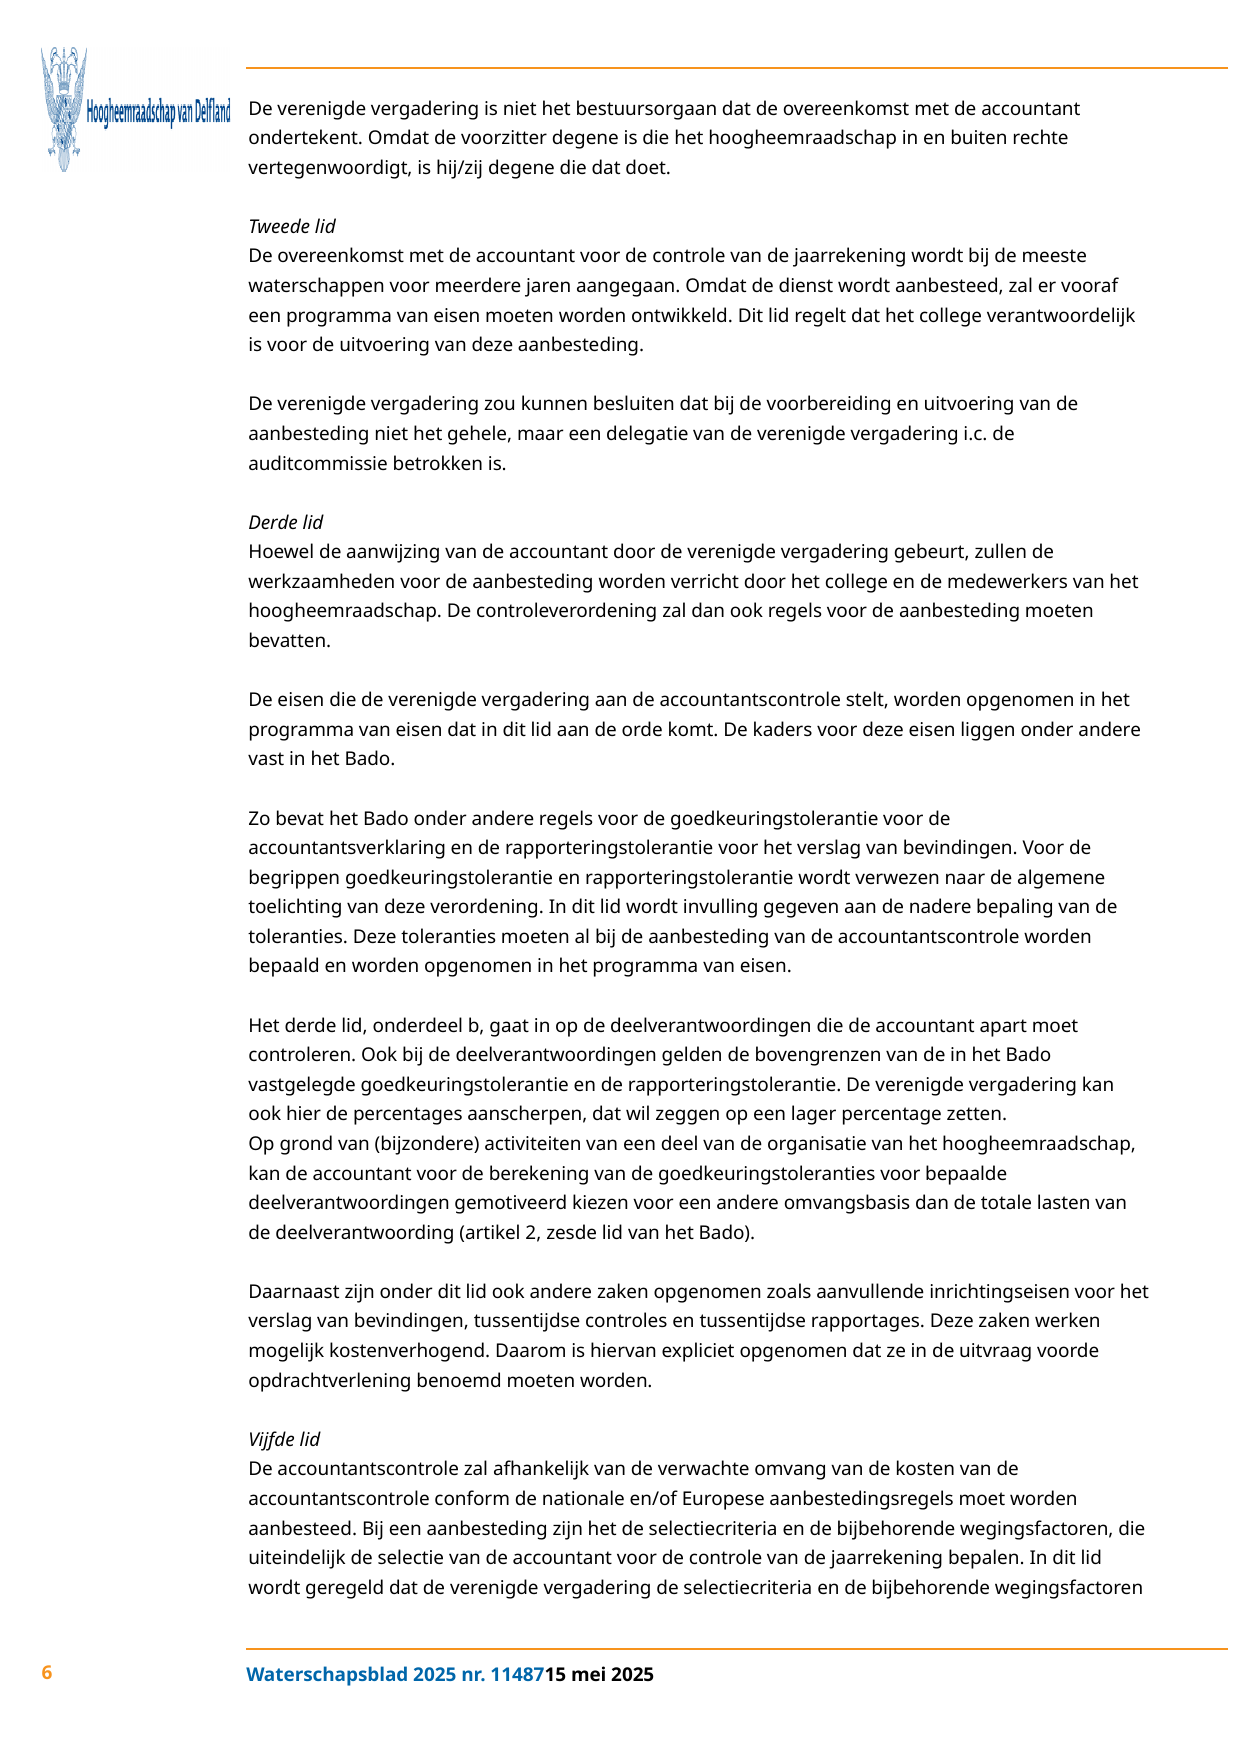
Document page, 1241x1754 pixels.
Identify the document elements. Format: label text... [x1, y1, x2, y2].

text Daarnaast zijn onder dit lid ook andere zaken opgenomen zoals aanvullende inrichtingseisen voor het verslag van bevindingen, tussentijdse controles en tussentijdse rapportages. Deze zaken werken mogelijk kostenverhogend. Daarom is hiervan expliciet opgenomen dat ze in de uitvraag voorde opdrachtverlening benoemd moeten worden. [248, 1278, 1152, 1393]
text De accountantscontrole zal afhankelijk van de verwachte omvang van de kosten van de accountantscontrole conform de nationale en/of Europese aanbestedingsregels moet worden aanbesteed. Bij een aanbesteding zijn het de selectiecriteria en de bijbehorende wegingsfactoren, die uiteindelijk de selectie van de accountant voor de controle van de jaarrekening bepalen. In dit lid wordt geregeld dat de verenigde vergadering de selectiecriteria en de bijbehorende wegingsfactoren [248, 1456, 1152, 1600]
text De verenigde vergadering is niet het bestuursorgaan dat de overeenkomst met de accountant ondertekent. Omdat de voorzitter degene is die het hoogheemraadschap in en buiten rechte vertegenwoordigt, is hij/zij degene die dat doet. [248, 95, 1152, 180]
text Hoewel de aanwijzing van de accountant door de verenigde vergadering gebeurt, zullen de werkzaamheden voor de aanbesteding worden verricht door het college en de medewerkers van het hoogheemraadschap. De controleverordening zal dan ook regels voor de aanbesteding moeten bevatten. [248, 538, 1152, 653]
text Vijfde lid [248, 1426, 1152, 1452]
text Tweede lid [248, 213, 1152, 239]
text De verenigde vergadering zou kunnen besluiten dat bij de voorbereiding en uitvoering van de aanbesteding niet het gehele, maar een delegatie van de verenigde vergadering i.c. de auditcommissie betrokken is. [248, 391, 1152, 476]
text Op grond van (bijzondere) activiteiten van een deel van de organisatie van het hoogheemraadschap, kan de accountant voor de berekening van de goedkeuringstoleranties voor bepaalde deelverantwoordingen gemotiveerd kiezen voor een andere omvangsbasis dan de totale lasten van de deelverantwoording (artikel 2, zesde lid van het Bado). [248, 1130, 1152, 1245]
text Het derde lid, onderdeel b, gaat in op de deelverantwoordingen die de accountant apart moet controleren. Ook bij de deelverantwoordingen gelden de bovengrenzen van de in het Bado vastgelegde goedkeuringstolerantie en de rapporteringstolerantie. De verenigde vergadering kan ook hier de percentages aanscherpen, dat wil zeggen op een lager percentage zetten. [248, 1012, 1152, 1126]
text De eisen die de verenigde vergadering aan de accountantscontrole stelt, worden opgenomen in het programma van eisen dat in dit lid aan de orde komt. De kaders voor deze eisen liggen onder andere vast in het Bado. [248, 686, 1152, 771]
text Derde lid [248, 509, 1152, 535]
text Zo bevat het Bado onder andere regels voor de goedkeuringstolerantie voor de accountantsverklaring en de rapporteringstolerantie voor het verslag van bevindingen. Voor de begrippen goedkeuringstolerantie en rapporteringstolerantie wordt verwezen naar de algemene toelichting van deze verordening. In dit lid wordt invulling gegeven aan de nadere bepaling van de toleranties. Deze toleranties moeten al bij de aanbesteding van de accountantscontrole worden bepaald en worden opgenomen in het programma van eisen. [248, 805, 1152, 978]
text De overeenkomst met de accountant voor de controle van de jaarrekening wordt bij de meeste waterschappen voor meerdere jaren aangegaan. Omdat de dienst wordt aanbesteed, zal er vooraf een programma van eisen moeten worden ontwikkeld. Dit lid regelt dat het college verantwoordelijk is voor de uitvoering van deze aanbesteding. [248, 243, 1152, 357]
picture [41, 47, 231, 172]
